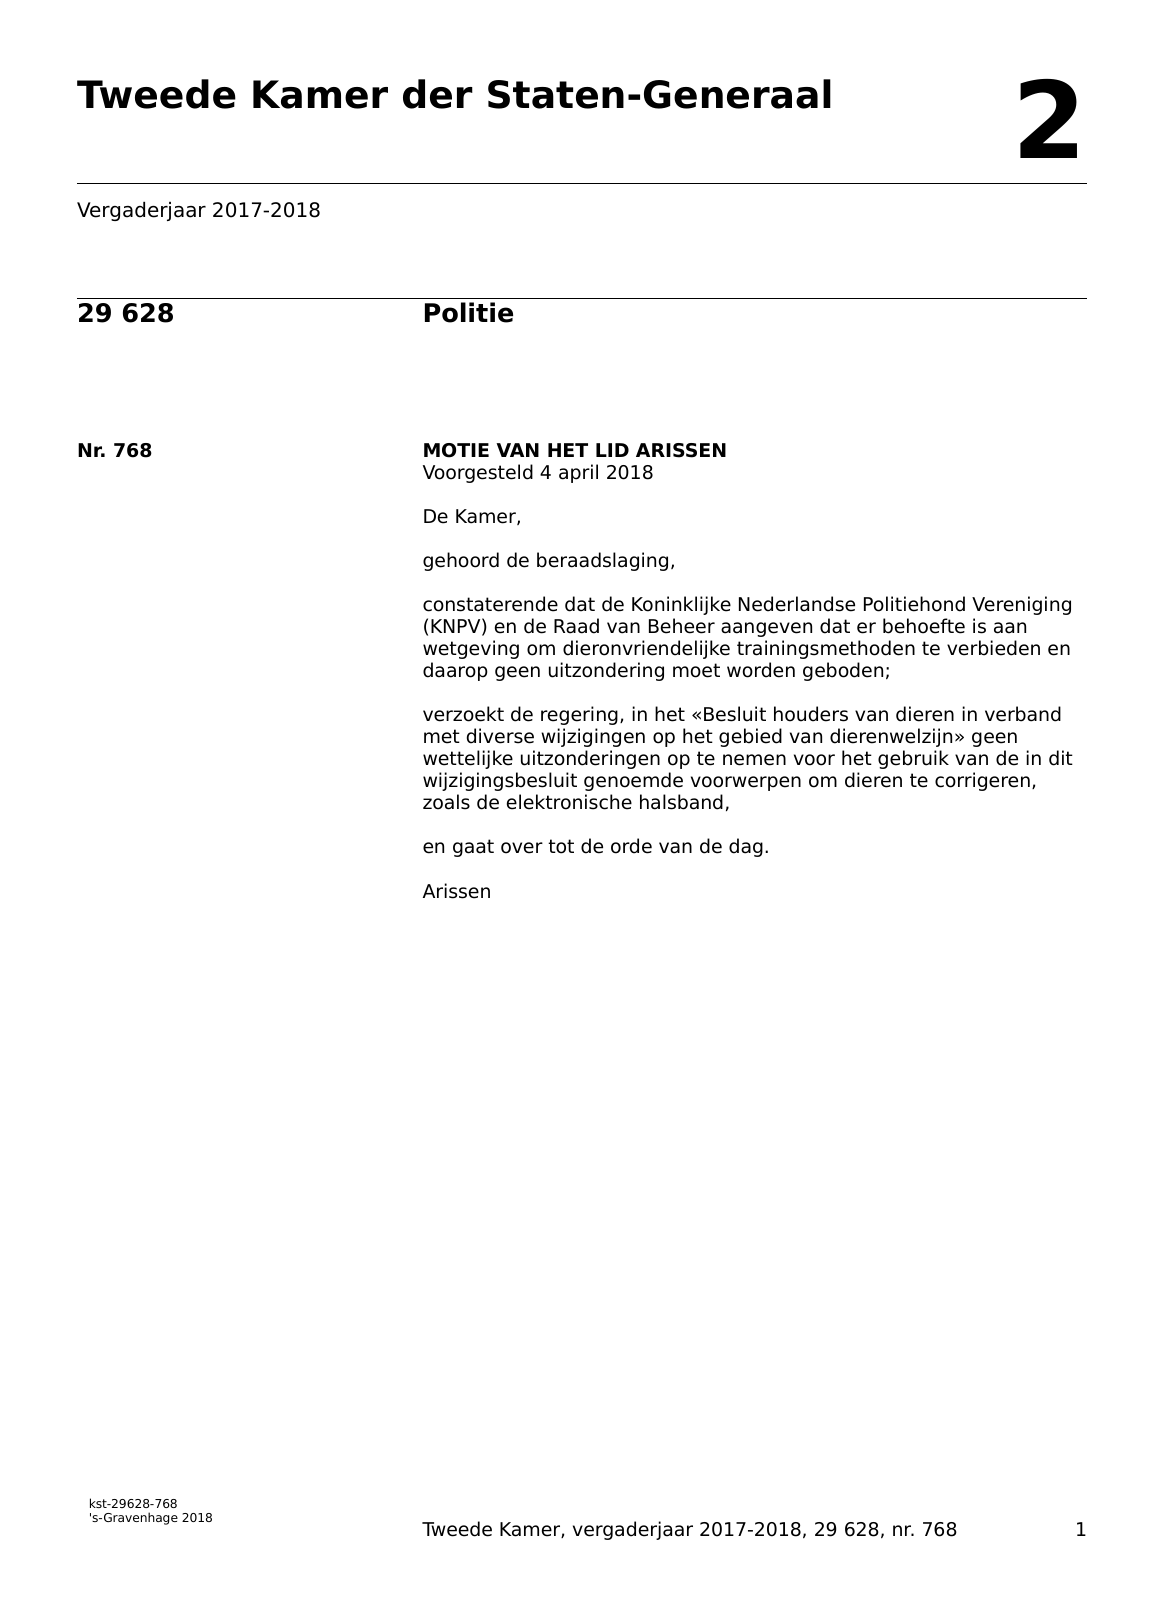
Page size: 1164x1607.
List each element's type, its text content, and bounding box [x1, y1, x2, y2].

text verzoekt de regering, in het «Besluit houders van dieren in verband met diverse wijzigingen op het gebied van dierenwelzijn» geen wettelijke uitzonderingen op te nemen voor het gebruik van de in dit wijzigingsbesluit genoemde voorwerpen om dieren te corrigeren, zoals de elektronische halsband, [422, 704, 1087, 814]
subtitle 29 628 Politie [77, 299, 1087, 329]
table_cell Vergaderjaar 2017-2018 [77, 184, 1087, 298]
text kst-29628-768 [88, 1497, 323, 1511]
text De Kamer, [422, 506, 1087, 528]
table_header 2 [886, 59, 1087, 183]
text 's-Gravenhage 2018 [88, 1511, 323, 1525]
text en gaat over tot de orde van de dag. [422, 836, 1087, 858]
subtitle Nr. 768 MOTIE VAN HET LID ARISSEN [77, 440, 1087, 462]
text Arissen [422, 881, 1087, 902]
text constaterende dat de Koninklijke Nederlandse Politiehond Vereniging (KNPV) en de Raad van Beheer aangeven dat er behoefte is aan wetgeving om dieronvriendelijke trainingsmethoden te verbieden en daarop geen uitzondering moet worden geboden; [422, 594, 1087, 682]
text gehoord de beraadslaging, [422, 550, 1087, 572]
text Voorgesteld 4 april 2018 [422, 462, 1087, 484]
table_header Tweede Kamer der Staten-Generaal [77, 59, 886, 183]
